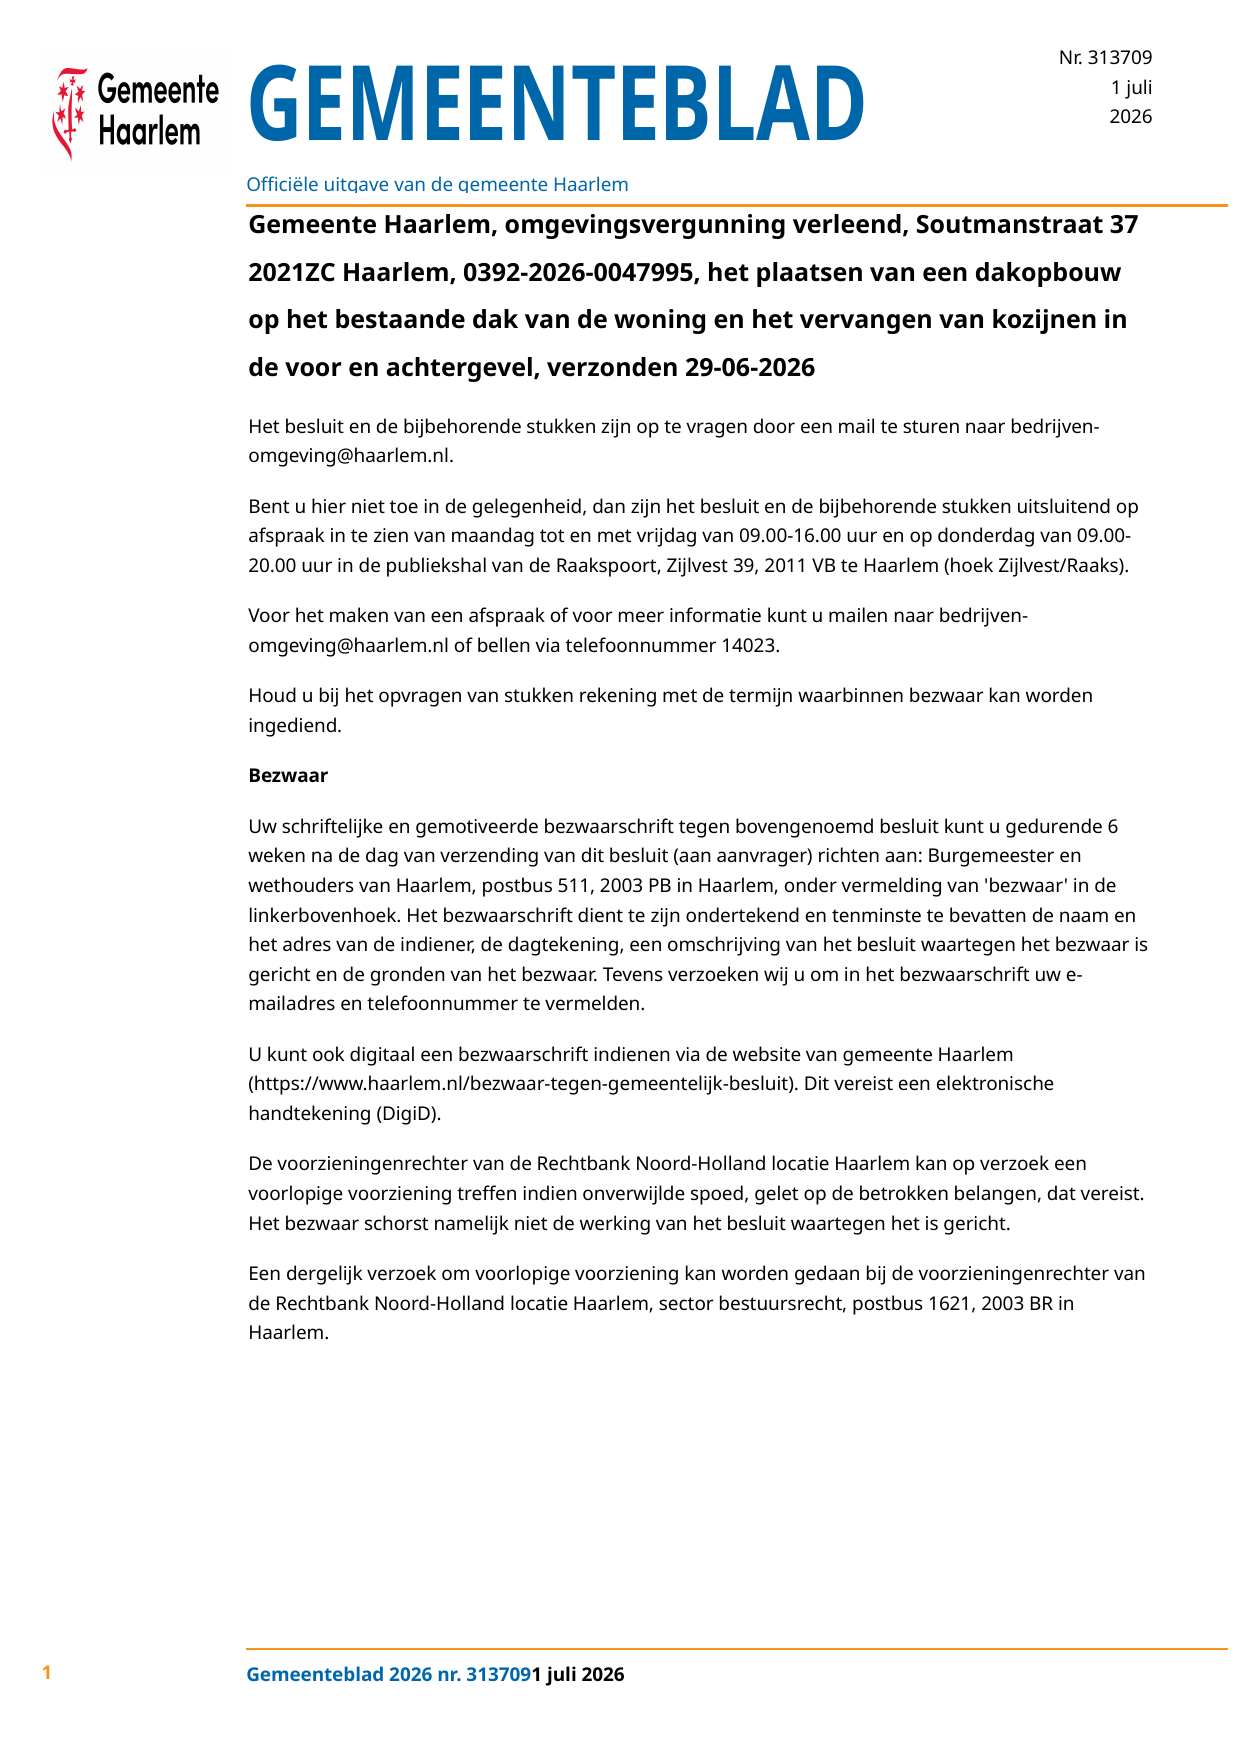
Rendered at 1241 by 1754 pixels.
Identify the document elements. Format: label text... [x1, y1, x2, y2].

text Een dergelijk verzoek om voorlopige voorziening kan worden gedaan bij de voorzieningenrechter van de Rechtbank Noord-Holland locatie Haarlem, sector bestuursrecht, postbus 1621, 2003 BR in Haarlem. [248, 1260, 1152, 1345]
text Gemeente Haarlem, omgevingsvergunning verleend, Soutmanstraat 37 2021ZC Haarlem, 0392-2026-0047995, het plaatsen van een dakopbouw op het bestaande dak van de woning en het vervangen van kozijnen in de voor en achtergevel, verzonden 29-06-2026 [248, 207, 1152, 384]
text De voorzieningenrechter van de Rechtbank Noord-Holland locatie Haarlem kan op verzoek een voorlopige voorziening treffen indien onverwijlde spoed, gelet op de betrokken belangen, dat vereist. Het bezwaar schorst namelijk niet de werking van het besluit waartegen het is gericht. [248, 1151, 1152, 1236]
text Uw schriftelijke en gemotiveerde bezwaarschrift tegen bovengenoemd besluit kunt u gedurende 6 weken na de dag van verzending van dit besluit (aan aanvrager) richten aan: Burgemeester en wethouders van Haarlem, postbus 511, 2003 PB in Haarlem, onder vermelding van 'bezwaar' in de linkerbovenhoek. Het bezwaarschrift dient te zijn ondertekend en tenminste te bevatten de naam en het adres van de indiener, de dagtekening, een omschrijving van het besluit waartegen het bezwaar is gericht en de gronden van het bezwaar. Tevens verzoeken wij u om in het bezwaarschrift uw e-mailadres en telefoonnummer te vermelden. [248, 813, 1152, 1016]
text Het besluit en de bijbehorende stukken zijn op te vragen door een mail te sturen naar bedrijven-omgeving@haarlem.nl. [248, 413, 1152, 468]
text Bent u hier niet toe in de gelegenheid, dan zijn het besluit en de bijbehorende stukken uitsluitend op afspraak in te zien van maandag tot en met vrijdag van 09.00-16.00 uur en op donderdag van 09.00-20.00 uur in de publiekshal van de Raakspoort, Zijlvest 39, 2011 VB te Haarlem (hoek Zijlvest/Raaks). [248, 493, 1152, 578]
text Houd u bij het opvragen van stukken rekening met de termijn waarbinnen bezwaar kan worden ingediend. [248, 683, 1152, 738]
text Bezwaar [248, 763, 1152, 788]
text Voor het maken van een afspraak of voor meer informatie kunt u mailen naar bedrijven-omgeving@haarlem.nl of bellen via telefoonnummer 14023. [248, 603, 1152, 658]
picture [41, 47, 231, 172]
text U kunt ook digitaal een bezwaarschrift indienen via de website van gemeente Haarlem (https://www.haarlem.nl/bezwaar-tegen-gemeentelijk-besluit). Dit vereist een elektronische handtekening (DigiD). [248, 1041, 1152, 1126]
